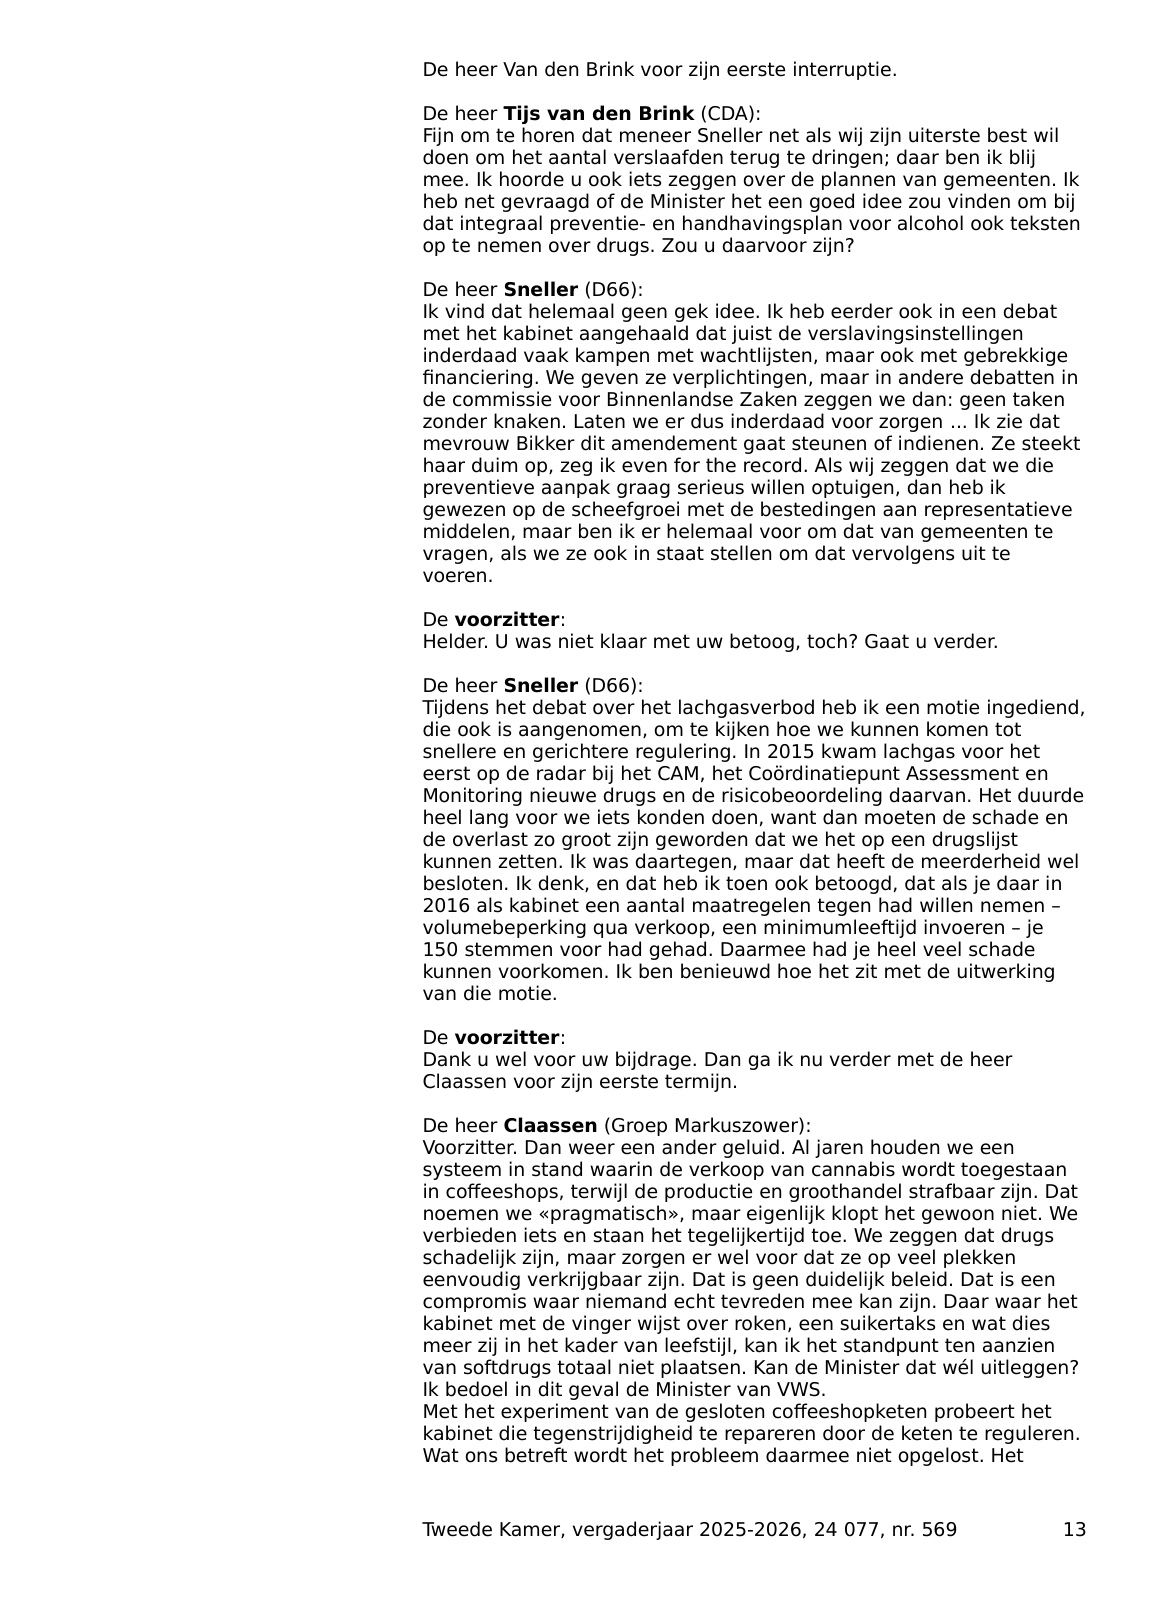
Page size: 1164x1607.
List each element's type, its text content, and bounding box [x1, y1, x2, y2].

text De voorzitter: [422, 609, 1087, 631]
text Voorzitter. Dan weer een ander geluid. Al jaren houden we een systeem in stand waarin de verkoop van cannabis wordt toegestaan in coffeeshops, terwijl de productie en groothandel strafbaar zijn. Dat noemen we «pragmatisch», maar eigenlijk klopt het gewoon niet. We verbieden iets en staan het tegelijkertijd toe. We zeggen dat drugs schadelijk zijn, maar zorgen er wel voor dat ze op veel plekken eenvoudig verkrijgbaar zijn. Dat is geen duidelijk beleid. Dat is een compromis waar niemand echt tevreden mee kan zijn. Daar waar het kabinet met de vinger wijst over roken, een suikertaks en wat dies meer zij in het kader van leefstijl, kan ik het standpunt ten aanzien van softdrugs totaal niet plaatsen. Kan de Minister dat wél uitleggen? Ik bedoel in dit geval de Minister van VWS. [422, 1137, 1087, 1401]
text Helder. U was niet klaar met uw betoog, toch? Gaat u verder. [422, 631, 1087, 653]
text Tijdens het debat over het lachgasverbod heb ik een motie ingediend, die ook is aangenomen, om te kijken hoe we kunnen komen tot snellere en gerichtere regulering. In 2015 kwam lachgas voor het eerst op de radar bij het CAM, het Coördinatiepunt Assessment en Monitoring nieuwe drugs en de risicobeoordeling daarvan. Het duurde heel lang voor we iets konden doen, want dan moeten de schade en de overlast zo groot zijn geworden dat we het op een drugslijst kunnen zetten. Ik was daartegen, maar dat heeft de meerderheid wel besloten. Ik denk, en dat heb ik toen ook betoogd, dat als je daar in 2016 als kabinet een aantal maatregelen tegen had willen nemen – volumebeperking qua verkoop, een minimumleeftijd invoeren – je 150 stemmen voor had gehad. Daarmee had je heel veel schade kunnen voorkomen. Ik ben benieuwd hoe het zit met de uitwerking van die motie. [422, 697, 1087, 1005]
text De heer Claassen (Groep Markuszower): [422, 1115, 1087, 1137]
text Ik vind dat helemaal geen gek idee. Ik heb eerder ook in een debat met het kabinet aangehaald dat juist de verslavingsinstellingen inderdaad vaak kampen met wachtlijsten, maar ook met gebrekkige financiering. We geven ze verplichtingen, maar in andere debatten in de commissie voor Binnenlandse Zaken zeggen we dan: geen taken zonder knaken. Laten we er dus inderdaad voor zorgen ... Ik zie dat mevrouw Bikker dit amendement gaat steunen of indienen. Ze steekt haar duim op, zeg ik even for the record. Als wij zeggen dat we die preventieve aanpak graag serieus willen optuigen, dan heb ik gewezen op de scheefgroei met de bestedingen aan representatieve middelen, maar ben ik er helemaal voor om dat van gemeenten te vragen, als we ze ook in staat stellen om dat vervolgens uit te voeren. [422, 301, 1087, 587]
text De heer Sneller (D66): [422, 279, 1087, 301]
text De voorzitter: [422, 1027, 1087, 1049]
text Fijn om te horen dat meneer Sneller net als wij zijn uiterste best wil doen om het aantal verslaafden terug te dringen; daar ben ik blij mee. Ik hoorde u ook iets zeggen over de plannen van gemeenten. Ik heb net gevraagd of de Minister het een goed idee zou vinden om bij dat integraal preventie- en handhavingsplan voor alcohol ook teksten op te nemen over drugs. Zou u daarvoor zijn? [422, 125, 1087, 257]
text De heer Sneller (D66): [422, 675, 1087, 697]
text De heer Tijs van den Brink (CDA): [422, 103, 1087, 125]
text Dank u wel voor uw bijdrage. Dan ga ik nu verder met de heer Claassen voor zijn eerste termijn. [422, 1049, 1087, 1093]
text Met het experiment van de gesloten coffeeshopketen probeert het kabinet die tegenstrijdigheid te repareren door de keten te reguleren. Wat ons betreft wordt het probleem daarmee niet opgelost. Het [422, 1401, 1087, 1467]
text De heer Van den Brink voor zijn eerste interruptie. [422, 59, 1087, 81]
